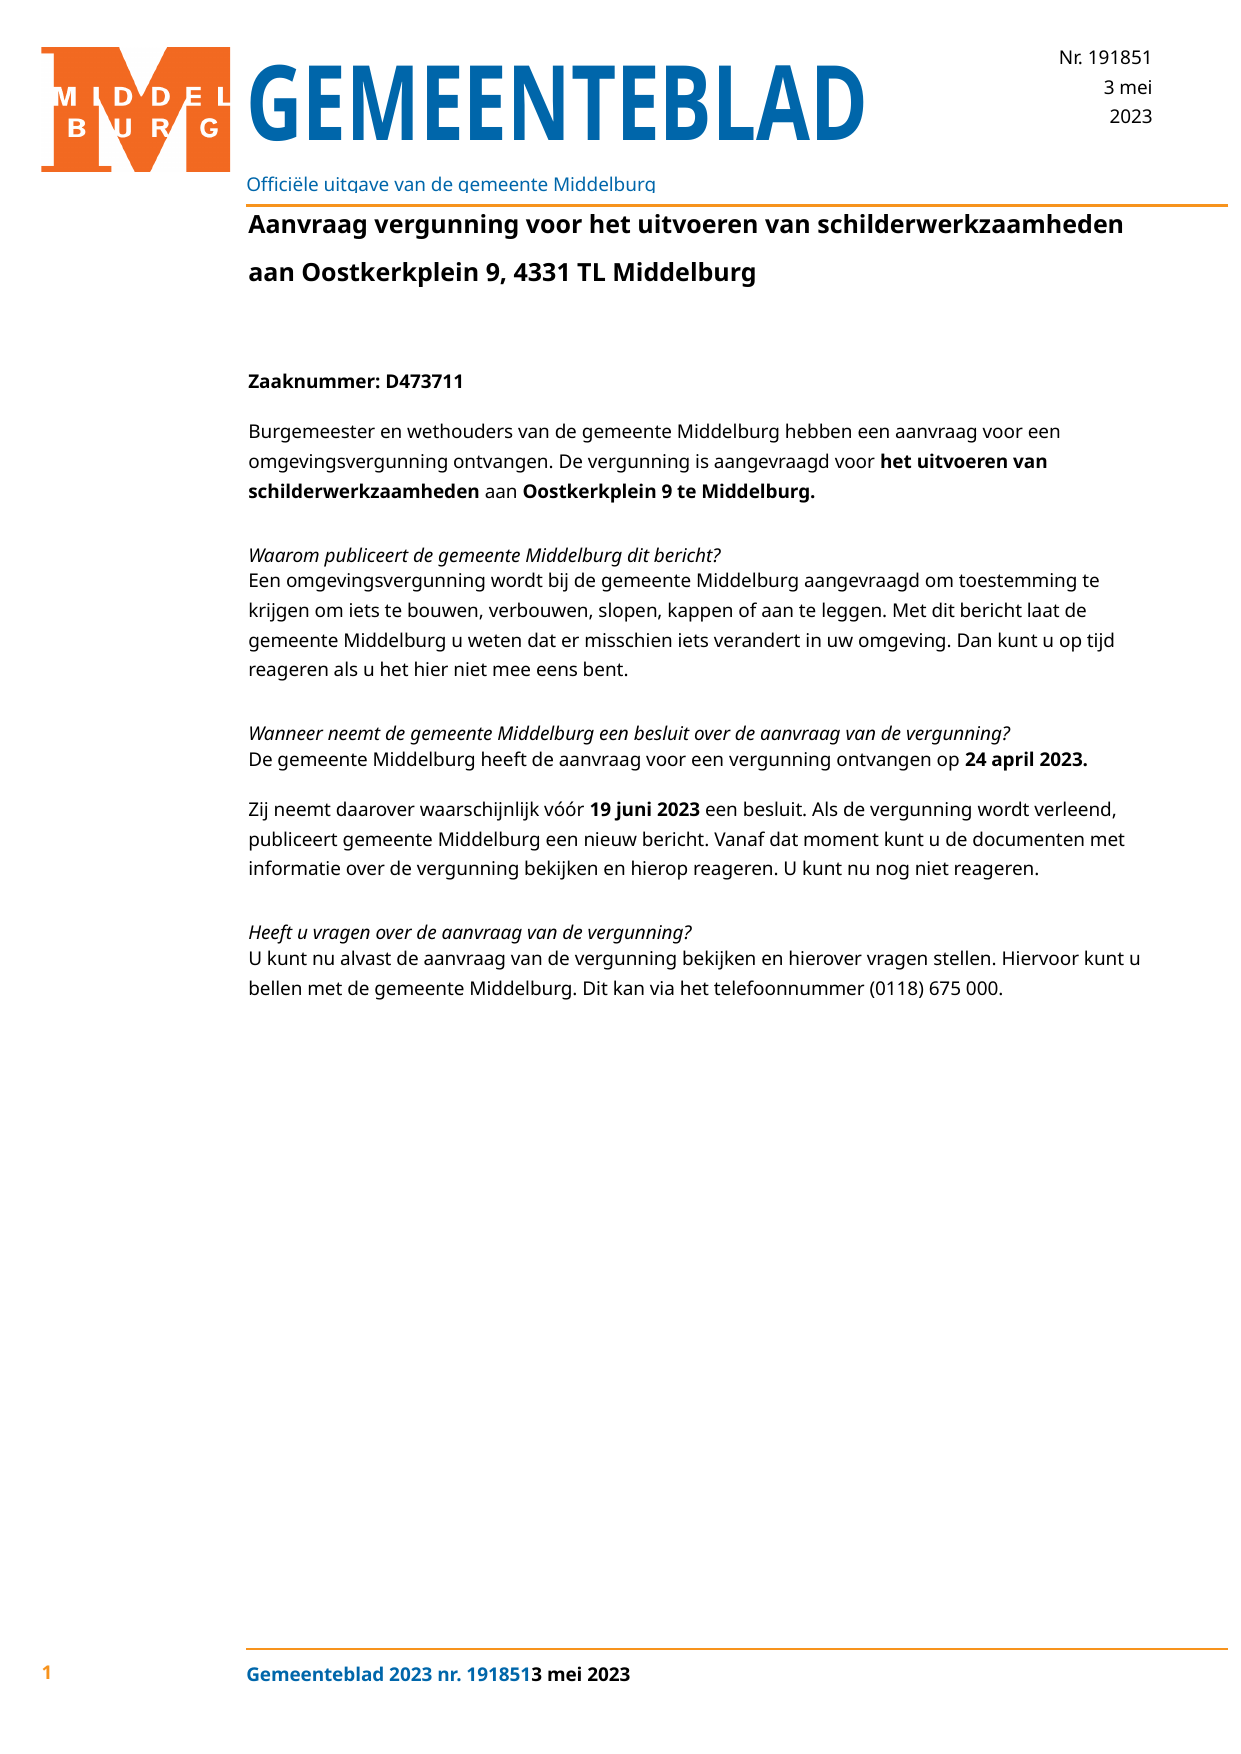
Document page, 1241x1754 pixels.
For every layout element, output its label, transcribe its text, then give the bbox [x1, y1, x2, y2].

text U kunt nu alvast de aanvraag van de vergunning bekijken en hierover vragen stellen. Hiervoor kunt u bellen met de gemeente Middelburg. Dit kan via het telefoonnummer (0118) 675 000. [248, 945, 1152, 1001]
text Een omgevingsvergunning wordt bij de gemeente Middelburg aangevraagd om toestemming te krijgen om iets te bouwen, verbouwen, slopen, kappen of aan te leggen. Met dit bericht laat de gemeente Middelburg u weten dat er misschien iets verandert in uw omgeving. Dan kunt u op tijd reageren als u het hier niet mee eens bent. [248, 568, 1152, 682]
text Zij neemt daarover waarschijnlijk vóór 19 juni 2023 een besluit. Als de vergunning wordt verleend, publiceert gemeente Middelburg een nieuw bericht. Vanaf dat moment kunt u de documenten met informatie over de vergunning bekijken en hierop reageren. U kunt nu nog niet reageren. [248, 796, 1152, 881]
text Aanvraag vergunning voor het uitvoeren van schilderwerkzaamheden aan Oostkerkplein 9, 4331 TL Middelburg [248, 207, 1152, 288]
text De gemeente Middelburg heeft de aanvraag voor een vergunning ontvangen op 24 april 2023. [248, 746, 1152, 772]
text Wanneer neemt de gemeente Middelburg een besluit over de aanvraag van de vergunning? [248, 720, 1152, 746]
text Zaaknummer: D473711 [248, 368, 1152, 394]
picture [41, 47, 231, 172]
text Heeft u vragen over de aanvraag van de vergunning? [248, 919, 1152, 945]
text Burgemeester en wethouders van de gemeente Middelburg hebben een aanvraag voor een omgevingsvergunning ontvangen. De vergunning is aangevraagd voor het uitvoeren van schilderwerkzaamheden aan Oostkerkplein 9 te Middelburg. [248, 419, 1152, 504]
text Waarom publiceert de gemeente Middelburg dit bericht? [248, 542, 1152, 568]
